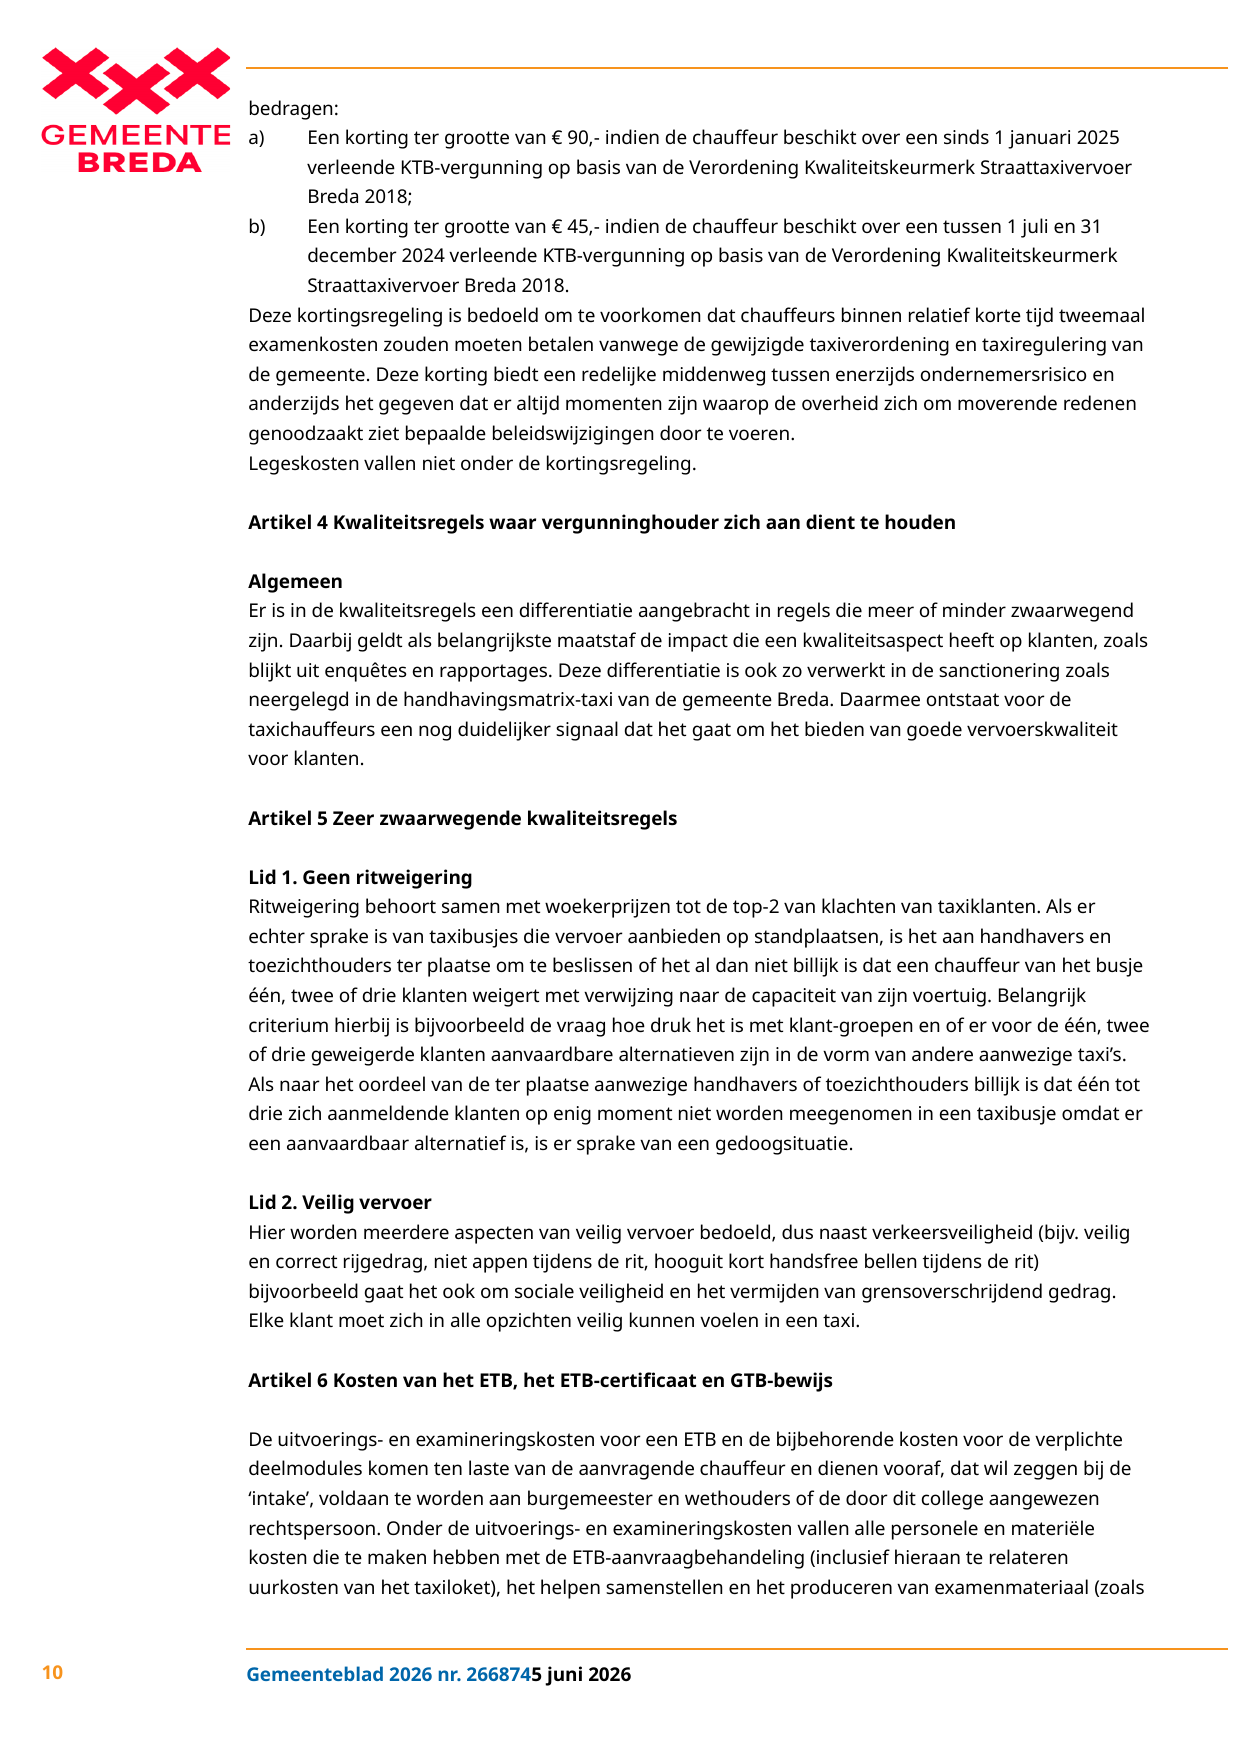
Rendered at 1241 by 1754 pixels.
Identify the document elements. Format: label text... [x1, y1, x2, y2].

text De uitvoerings- en examineringskosten voor een ETB en de bijbehorende kosten voor de verplichte deelmodules komen ten laste van de aanvragende chauffeur en dienen vooraf, dat wil zeggen bij de ‘intake’, voldaan te worden aan burgemeester en wethouders of de door dit college aangewezen rechtspersoon. Onder de uitvoerings- en examineringskosten vallen alle personele en materiële kosten die te maken hebben met de ETB-aanvraagbehandeling (inclusief hieraan te relateren uurkosten van het taxiloket), het helpen samenstellen en het produceren van examenmateriaal (zoals [248, 1426, 1152, 1600]
text Artikel 6 Kosten van het ETB, het ETB-certificaat en GTB-bewijs [248, 1367, 1152, 1393]
list Een korting ter grootte van € 90,- indien de chauffeur beschikt over een sinds 1 januari 2025 verleende KTB-vergunning op basis van de Verordening Kwaliteitskeurmerk Straattaxivervoer Breda 2018; [248, 124, 1152, 209]
picture [41, 47, 231, 172]
text Ritweigering behoort samen met woekerprijzen tot de top-2 van klachten van taxiklanten. Als er echter sprake is van taxibusjes die vervoer aanbieden op standplaatsen, is het aan handhavers en toezichthouders ter plaatse om te beslissen of het al dan niet billijk is dat een chauffeur van het busje één, twee of drie klanten weigert met verwijzing naar de capaciteit van zijn voertuig. Belangrijk criterium hierbij is bijvoorbeeld de vraag hoe druk het is met klant-groepen en of er voor de één, twee of drie geweigerde klanten aanvaardbare alternatieven zijn in de vorm van andere aanwezige taxi’s. Als naar het oordeel van de ter plaatse aanwezige handhavers of toezichthouders billijk is dat één tot drie zich aanmeldende klanten op enig moment niet worden meegenomen in een taxibusje omdat er een aanvaardbaar alternatief is, is er sprake van een gedoogsituatie. [248, 893, 1152, 1156]
text Lid 1. Geen ritweigering [248, 864, 1152, 890]
text Lid 2. Veilig vervoer [248, 1189, 1152, 1215]
text Er is in de kwaliteitsregels een differentiatie aangebracht in regels die meer of minder zwaarwegend zijn. Daarbij geldt als belangrijkste maatstaf de impact die een kwaliteitsaspect heeft op klanten, zoals blijkt uit enquêtes en rapportages. Deze differentiatie is ook zo verwerkt in de sanctionering zoals neergelegd in de handhavingsmatrix-taxi van de gemeente Breda. Daarmee ontstaat voor de taxichauffeurs een nog duidelijker signaal dat het gaat om het bieden van goede vervoerskwaliteit voor klanten. [248, 598, 1152, 771]
text bedragen: [248, 95, 1152, 121]
text Artikel 4 Kwaliteitsregels waar vergunninghouder zich aan dient te houden [248, 509, 1152, 535]
text Deze kortingsregeling is bedoeld om te voorkomen dat chauffeurs binnen relatief korte tijd tweemaal examenkosten zouden moeten betalen vanwege de gewijzigde taxiverordening en taxiregulering van de gemeente. Deze korting biedt een redelijke middenweg tussen enerzijds ondernemersrisico en anderzijds het gegeven dat er altijd momenten zijn waarop de overheid zich om moverende redenen genoodzaakt ziet bepaalde beleidswijzigingen door te voeren. [248, 302, 1152, 446]
text Legeskosten vallen niet onder de kortingsregeling. [248, 450, 1152, 476]
text Artikel 5 Zeer zwaarwegende kwaliteitsregels [248, 805, 1152, 831]
list Een korting ter grootte van € 45,- indien de chauffeur beschikt over een tussen 1 juli en 31 december 2024 verleende KTB-vergunning op basis van de Verordening Kwaliteitskeurmerk Straattaxivervoer Breda 2018. [248, 213, 1152, 298]
text Algemeen [248, 568, 1152, 594]
text Hier worden meerdere aspecten van veilig vervoer bedoeld, dus naast verkeersveiligheid (bijv. veilig en correct rijgedrag, niet appen tijdens de rit, hooguit kort handsfree bellen tijdens de rit) bijvoorbeeld gaat het ook om sociale veiligheid en het vermijden van grensoverschrijdend gedrag. Elke klant moet zich in alle opzichten veilig kunnen voelen in een taxi. [248, 1219, 1152, 1333]
